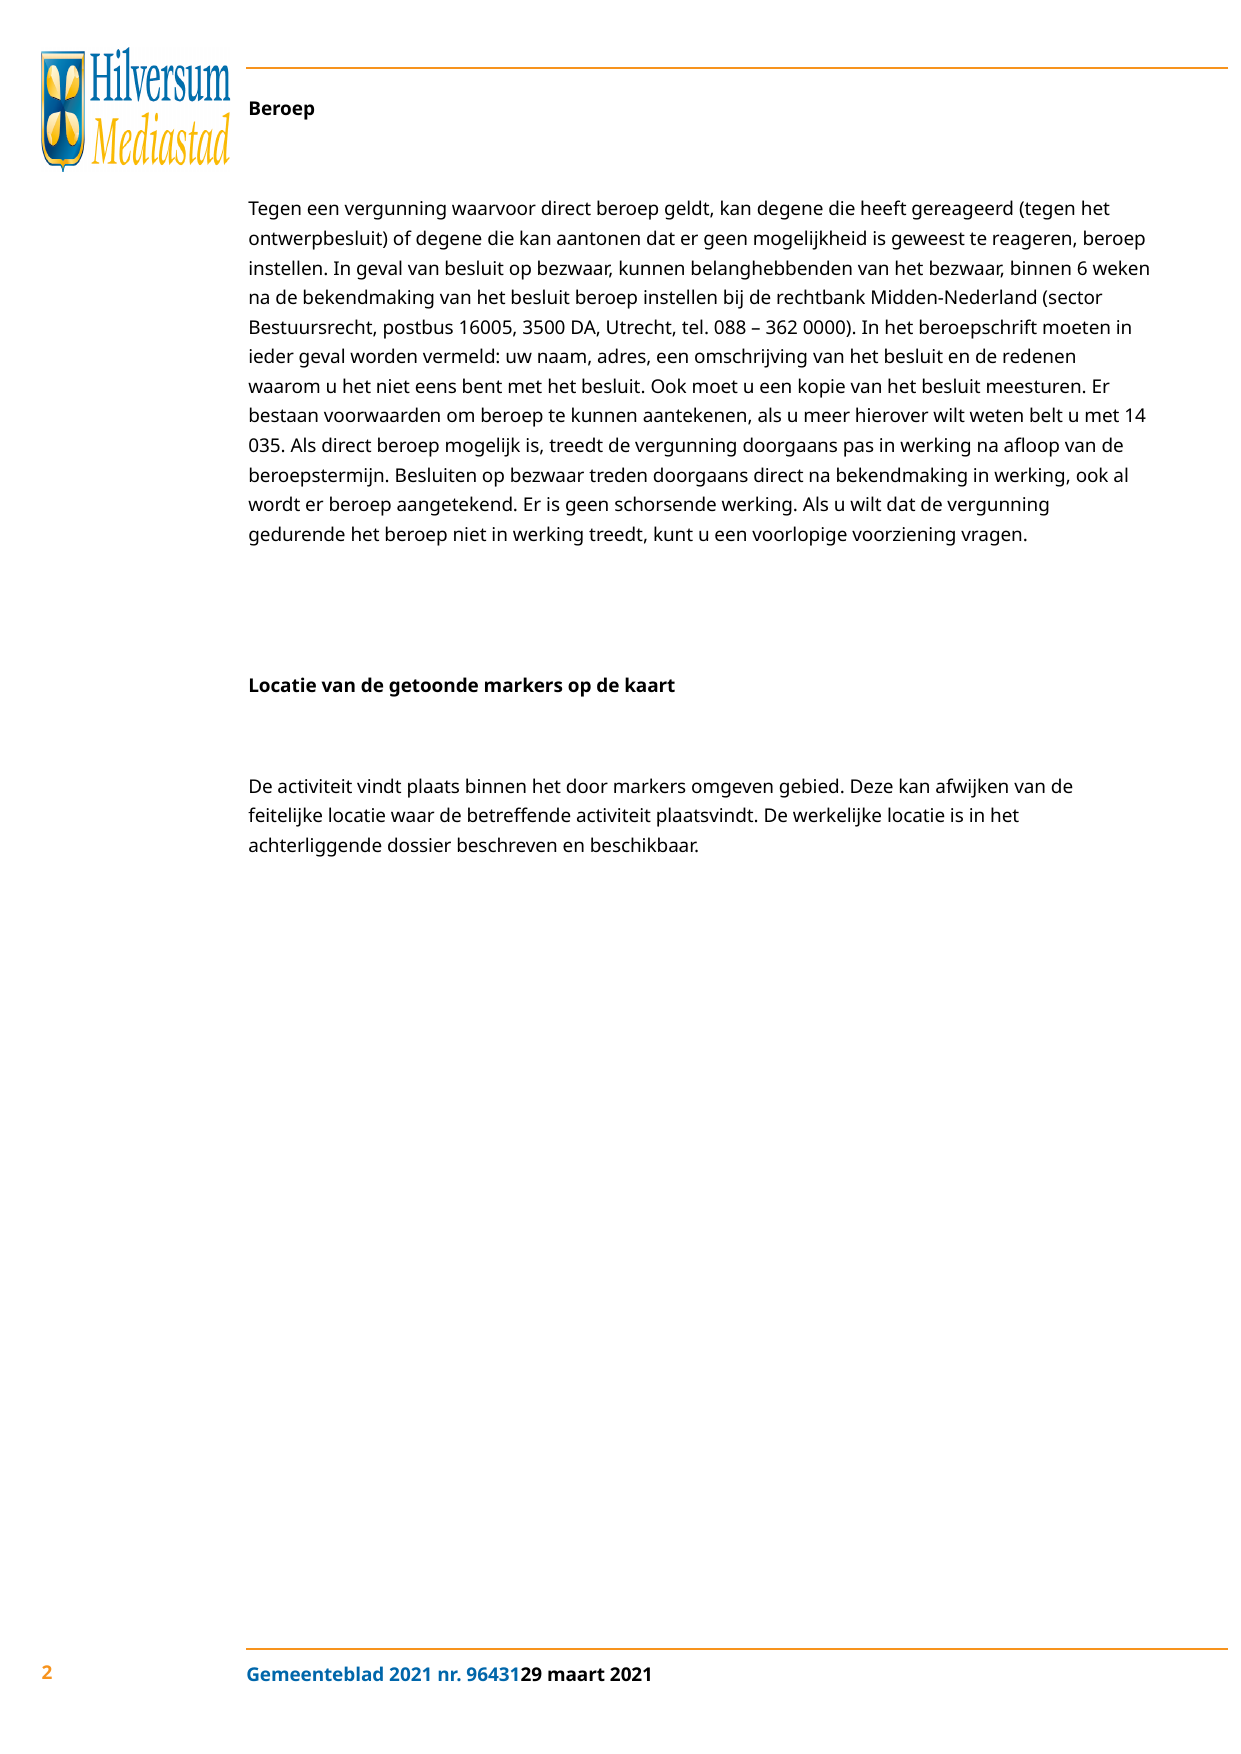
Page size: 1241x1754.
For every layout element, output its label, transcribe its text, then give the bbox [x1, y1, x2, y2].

text Tegen een vergunning waarvoor direct beroep geldt, kan degene die heeft gereageerd (tegen het ontwerpbesluit) of degene die kan aantonen dat er geen mogelijkheid is geweest te reageren, beroep instellen. In geval van besluit op bezwaar, kunnen belanghebbenden van het bezwaar, binnen 6 weken na de bekendmaking van het besluit beroep instellen bij de rechtbank Midden-Nederland (sector Bestuursrecht, postbus 16005, 3500 DA, Utrecht, tel. 088 – 362 0000). In het beroepschrift moeten in ieder geval worden vermeld: uw naam, adres, een omschrijving van het besluit en de redenen waarom u het niet eens bent met het besluit. Ook moet u een kopie van het besluit meesturen. Er bestaan voorwaarden om beroep te kunnen aantekenen, als u meer hierover wilt weten belt u met 14 035. Als direct beroep mogelijk is, treedt de vergunning doorgaans pas in werking na afloop van de beroepstermijn. Besluiten op bezwaar treden doorgaans direct na bekendmaking in werking, ook al wordt er beroep aangetekend. Er is geen schorsende werking. Als u wilt dat de vergunning gedurende het beroep niet in werking treedt, kunt u een voorlopige voorziening vragen. [248, 196, 1152, 547]
text Beroep [248, 95, 1152, 121]
picture [41, 47, 231, 172]
text Locatie van de getoonde markers op de kaart [248, 672, 1152, 698]
text De activiteit vindt plaats binnen het door markers omgeven gebied. Deze kan afwijken van de feitelijke locatie waar de betreffende activiteit plaatsvindt. De werkelijke locatie is in het achterliggende dossier beschreven en beschikbaar. [248, 773, 1152, 858]
